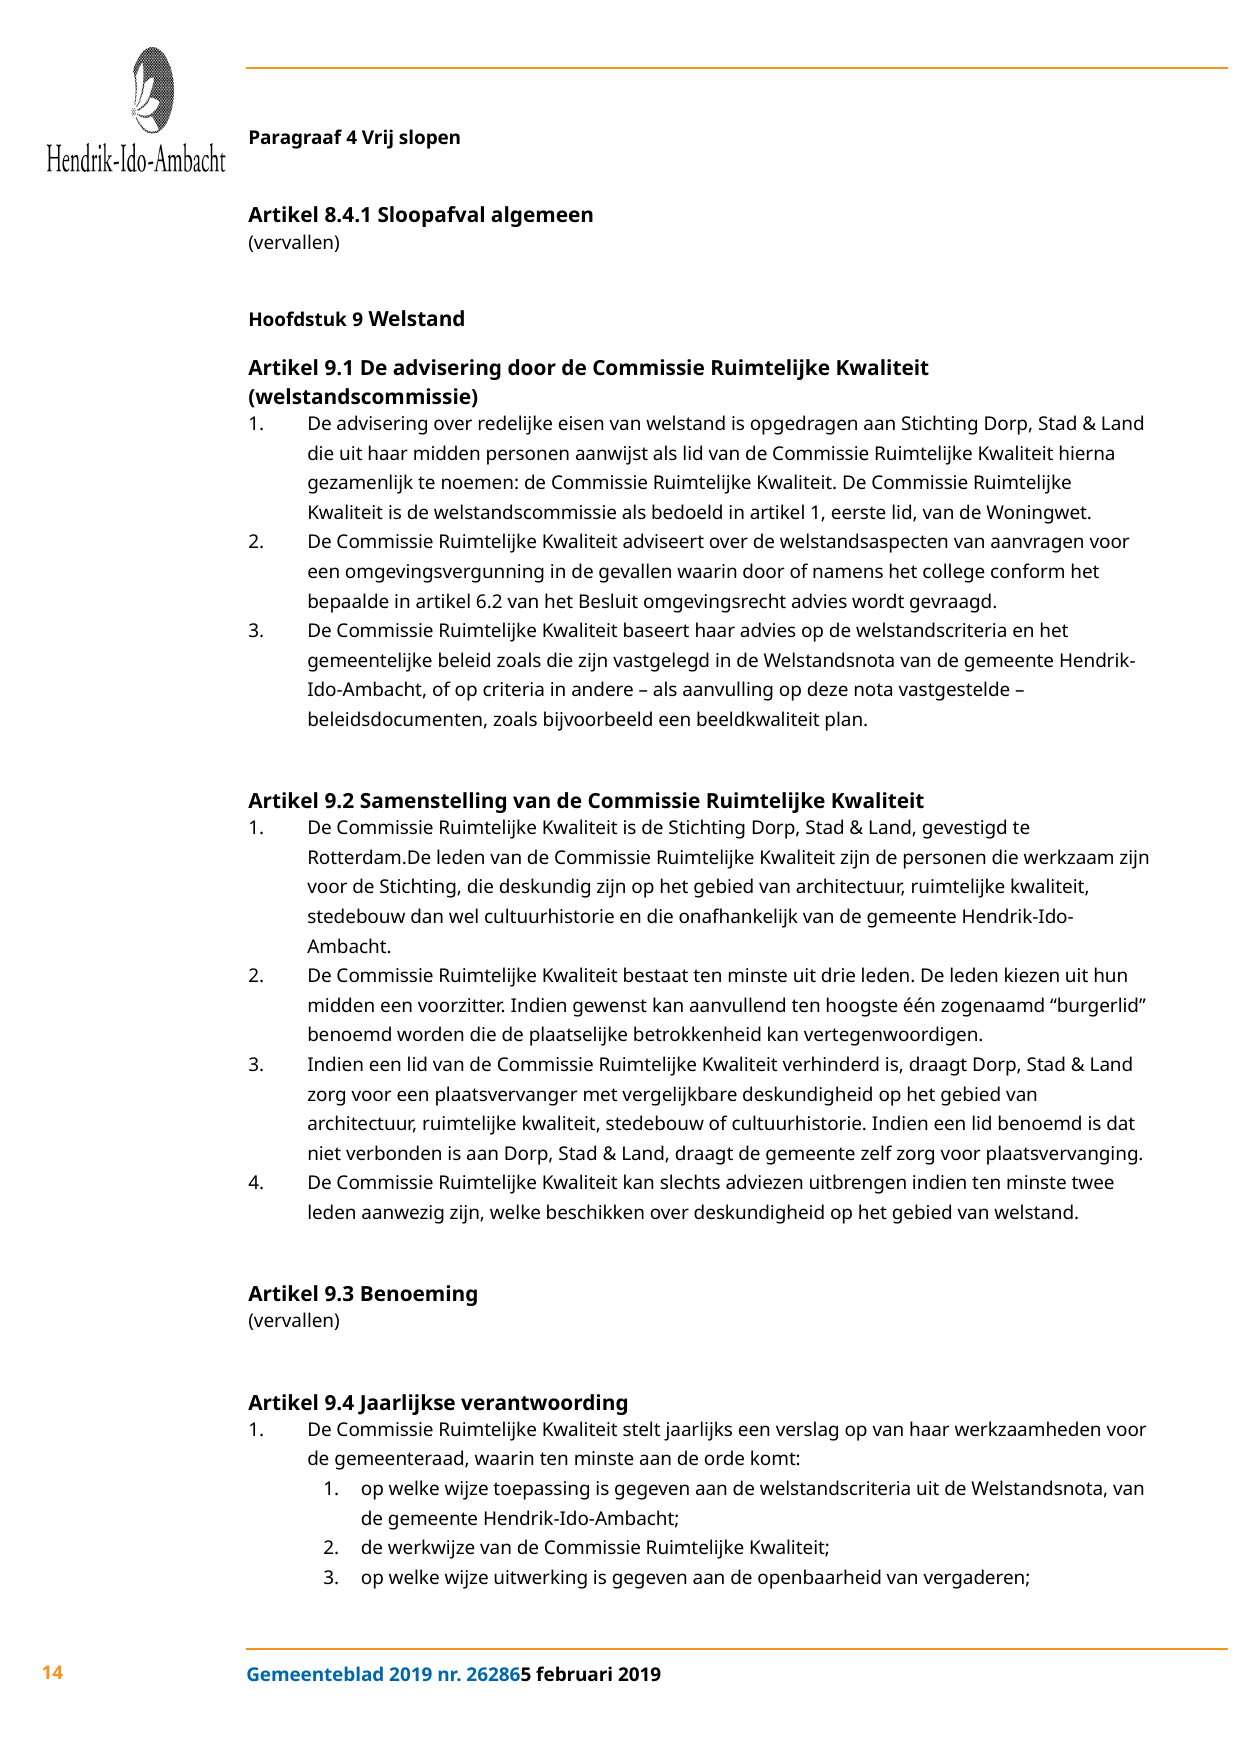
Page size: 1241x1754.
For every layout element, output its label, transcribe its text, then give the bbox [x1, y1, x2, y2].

text Artikel 9.3 Benoeming [248, 1279, 1152, 1308]
text (vervallen) [248, 1308, 1152, 1333]
list De Commissie Ruimtelijke Kwaliteit kan slechts adviezen uitbrengen indien ten minste twee leden aanwezig zijn, welke beschikken over deskundigheid op het gebied van welstand. [248, 1169, 1152, 1225]
text Artikel 8.4.1 Sloopafval algemeen [248, 201, 1152, 229]
list De advisering over redelijke eisen van welstand is opgedragen aan Stichting Dorp, Stad & Land die uit haar midden personen aanwijst als lid van de Commissie Ruimtelijke Kwaliteit hierna gezamenlijk te noemen: de Commissie Ruimtelijke Kwaliteit. De Commissie Ruimtelijke Kwaliteit is de welstandscommissie als bedoeld in artikel 1, eerste lid, van de Woningwet. [248, 410, 1152, 525]
text Hoofdstuk 9 Welstand [248, 304, 1152, 333]
list op welke wijze uitwerking is gegeven aan de openbaarheid van vergaderen; [323, 1564, 1152, 1590]
text (vervallen) [248, 229, 1152, 255]
list de werkwijze van de Commissie Ruimtelijke Kwaliteit; [323, 1534, 1152, 1560]
text Artikel 9.1 De advisering door de Commissie Ruimtelijke Kwaliteit (welstandscommissie) [248, 353, 1152, 410]
list De Commissie Ruimtelijke Kwaliteit bestaat ten minste uit drie leden. De leden kiezen uit hun midden een voorzitter. Indien gewenst kan aanvullend ten hoogste één zogenaamd “burgerlid” benoemd worden die de plaatselijke betrokkenheid kan vertegenwoordigen. [248, 962, 1152, 1047]
list De Commissie Ruimtelijke Kwaliteit stelt jaarlijks een verslag op van haar werkzaamheden voor de gemeenteraad, waarin ten minste aan de orde komt: [248, 1416, 1152, 1471]
list op welke wijze toepassing is gegeven aan de welstandscriteria uit de Welstandsnota, van de gemeente Hendrik-Ido-Ambacht; [323, 1475, 1152, 1531]
text Paragraaf 4 Vrij slopen [248, 124, 1152, 150]
text Artikel 9.4 Jaarlijkse verantwoording [248, 1388, 1152, 1416]
text Artikel 9.2 Samenstelling van de Commissie Ruimtelijke Kwaliteit [248, 786, 1152, 814]
list De Commissie Ruimtelijke Kwaliteit baseert haar advies op de welstandscriteria en het gemeentelijke beleid zoals die zijn vastgelegd in de Welstandsnota van de gemeente Hendrik-Ido-Ambacht, of op criteria in andere – als aanvulling op deze nota vastgestelde – beleidsdocumenten, zoals bijvoorbeeld een beeldkwaliteit plan. [248, 617, 1152, 732]
list Indien een lid van de Commissie Ruimtelijke Kwaliteit verhinderd is, draagt Dorp, Stad & Land zorg voor een plaatsvervanger met vergelijkbare deskundigheid op het gebied van architectuur, ruimtelijke kwaliteit, stedebouw of cultuurhistorie. Indien een lid benoemd is dat niet verbonden is aan Dorp, Stad & Land, draagt de gemeente zelf zorg voor plaatsvervanging. [248, 1051, 1152, 1166]
list De Commissie Ruimtelijke Kwaliteit is de Stichting Dorp, Stad & Land, gevestigd te Rotterdam.De leden van de Commissie Ruimtelijke Kwaliteit zijn de personen die werkzaam zijn voor de Stichting, die deskundig zijn op het gebied van architectuur, ruimtelijke kwaliteit, stedebouw dan wel cultuurhistorie en die onafhankelijk van de gemeente Hendrik-Ido-Ambacht. [248, 814, 1152, 959]
picture [41, 47, 231, 172]
list De Commissie Ruimtelijke Kwaliteit adviseert over de welstandsaspecten van aanvragen voor een omgevingsvergunning in de gevallen waarin door of namens het college conform het bepaalde in artikel 6.2 van het Besluit omgevingsrecht advies wordt gevraagd. [248, 529, 1152, 613]
